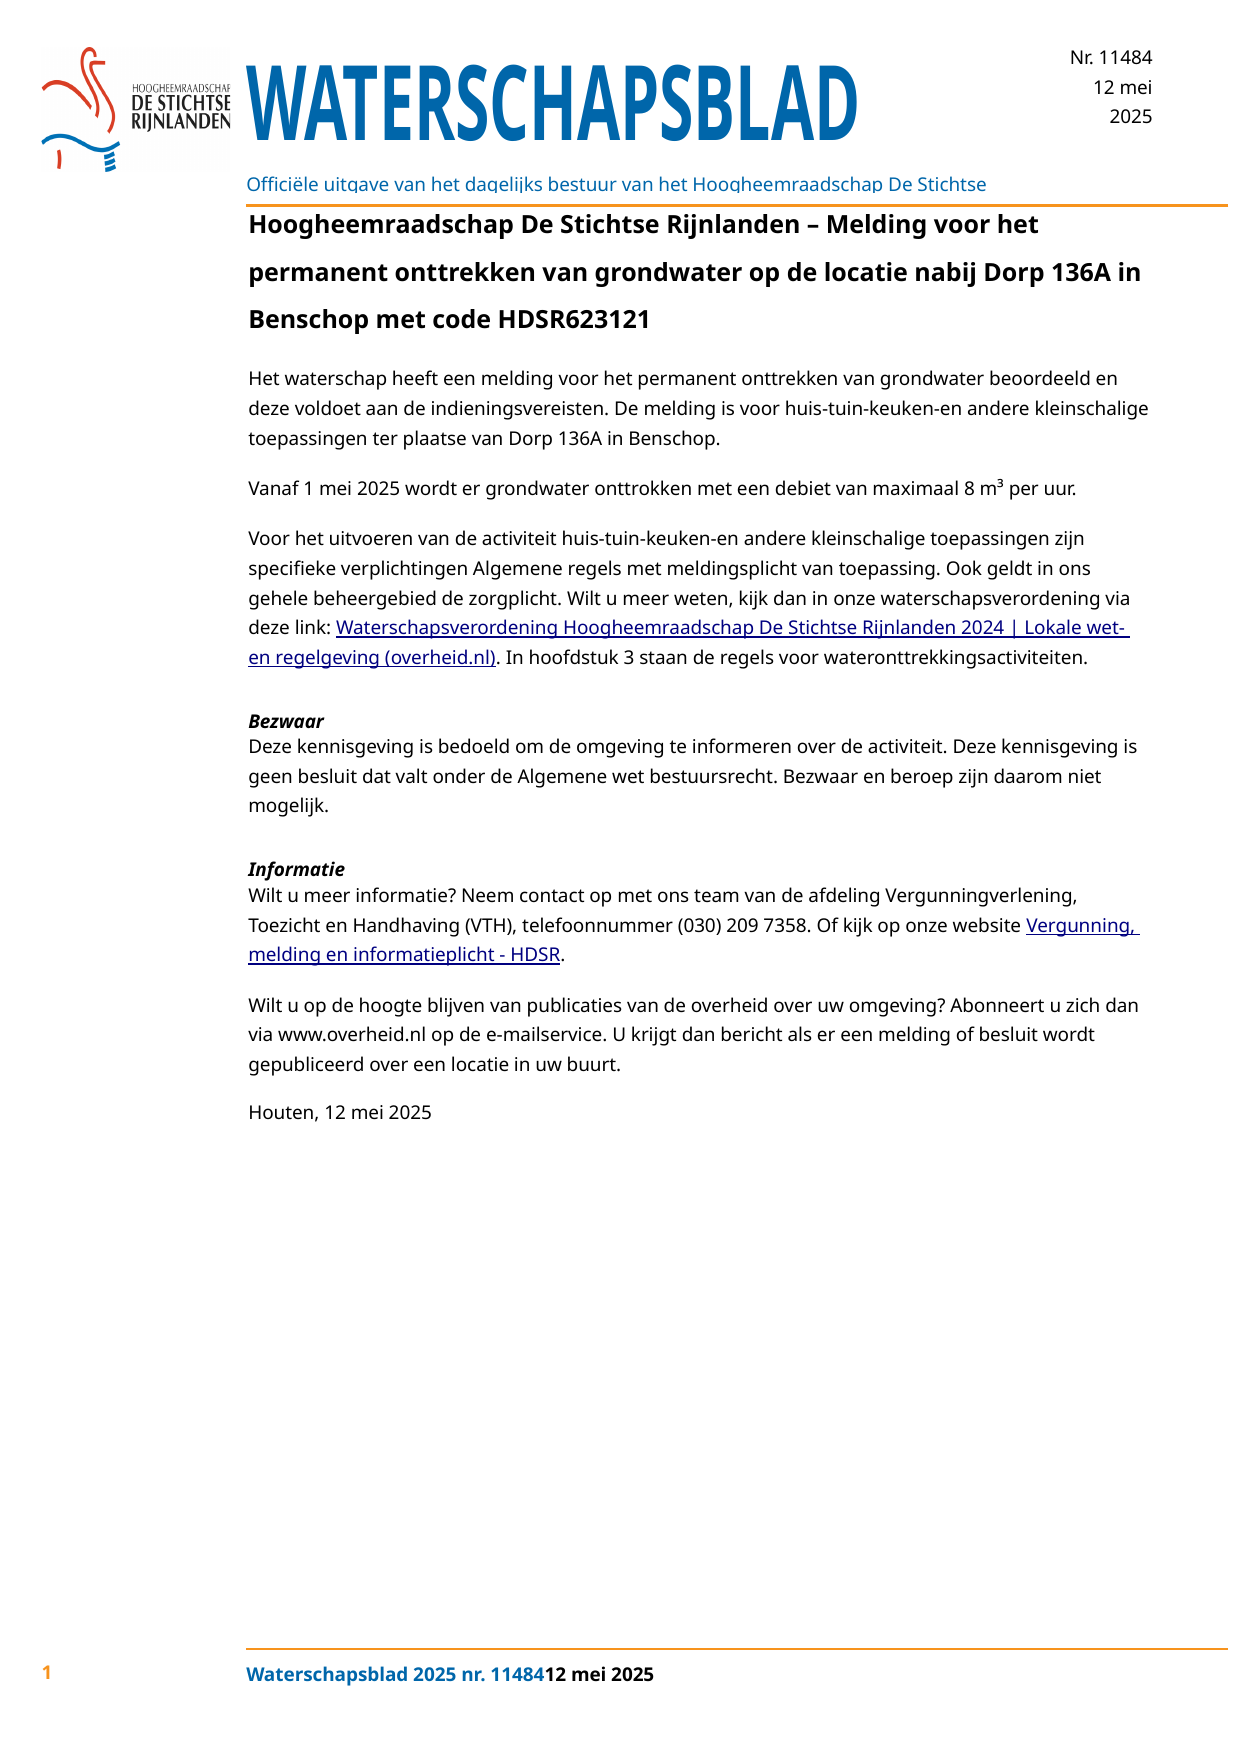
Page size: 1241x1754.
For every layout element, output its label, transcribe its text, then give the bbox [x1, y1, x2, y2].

text Houten, 12 mei 2025 [248, 1099, 1152, 1125]
text Bezwaar [248, 708, 1152, 733]
text Informatie [248, 857, 1152, 882]
text Vanaf 1 mei 2025 wordt er grondwater onttrokken met een debiet van maximaal 8 m³ per uur. [248, 475, 1152, 501]
text Wilt u meer informatie? Neem contact op met ons team van de afdeling Vergunningverlening, Toezicht en Handhaving (VTH), telefoonnummer (030) 209 7358. Of kijk op onze website Vergunning, melding en informatieplicht - HDSR. [248, 882, 1152, 967]
text Het waterschap heeft een melding voor het permanent onttrekken van grondwater beoordeeld en deze voldoet aan de indieningsvereisten. De melding is voor huis-tuin-keuken-en andere kleinschalige toepassingen ter plaatse van Dorp 136A in Benschop. [248, 366, 1152, 450]
text Wilt u op de hoogte blijven van publicaties van de overheid over uw omgeving? Abonneert u zich dan via www.overheid.nl op de e-mailservice. U krijgt dan bericht als er een melding of besluit wordt gepubliceerd over een locatie in uw buurt. [248, 992, 1152, 1077]
picture [41, 47, 231, 172]
text Deze kennisgeving is bedoeld om de omgeving te informeren over de activiteit. Deze kennisgeving is geen besluit dat valt onder de Algemene wet bestuursrecht. Bezwaar en beroep zijn daarom niet mogelijk. [248, 733, 1152, 818]
text Voor het uitvoeren van de activiteit huis-tuin-keuken-en andere kleinschalige toepassingen zijn specifieke verplichtingen Algemene regels met meldingsplicht van toepassing. Ook geldt in ons gehele beheergebied de zorgplicht. Wilt u meer weten, kijk dan in onze waterschapsverordening via deze link: Waterschapsverordening Hoogheemraadschap De Stichtse Rijnlanden 2024 | Lokale wet- en regelgeving (overheid.nl). In hoofdstuk 3 staan de regels voor wateronttrekkingsactiviteiten. [248, 526, 1152, 669]
text Hoogheemraadschap De Stichtse Rijnlanden – Melding voor het permanent onttrekken van grondwater op de locatie nabij Dorp 136A in Benschop met code HDSR623121 [248, 207, 1152, 336]
